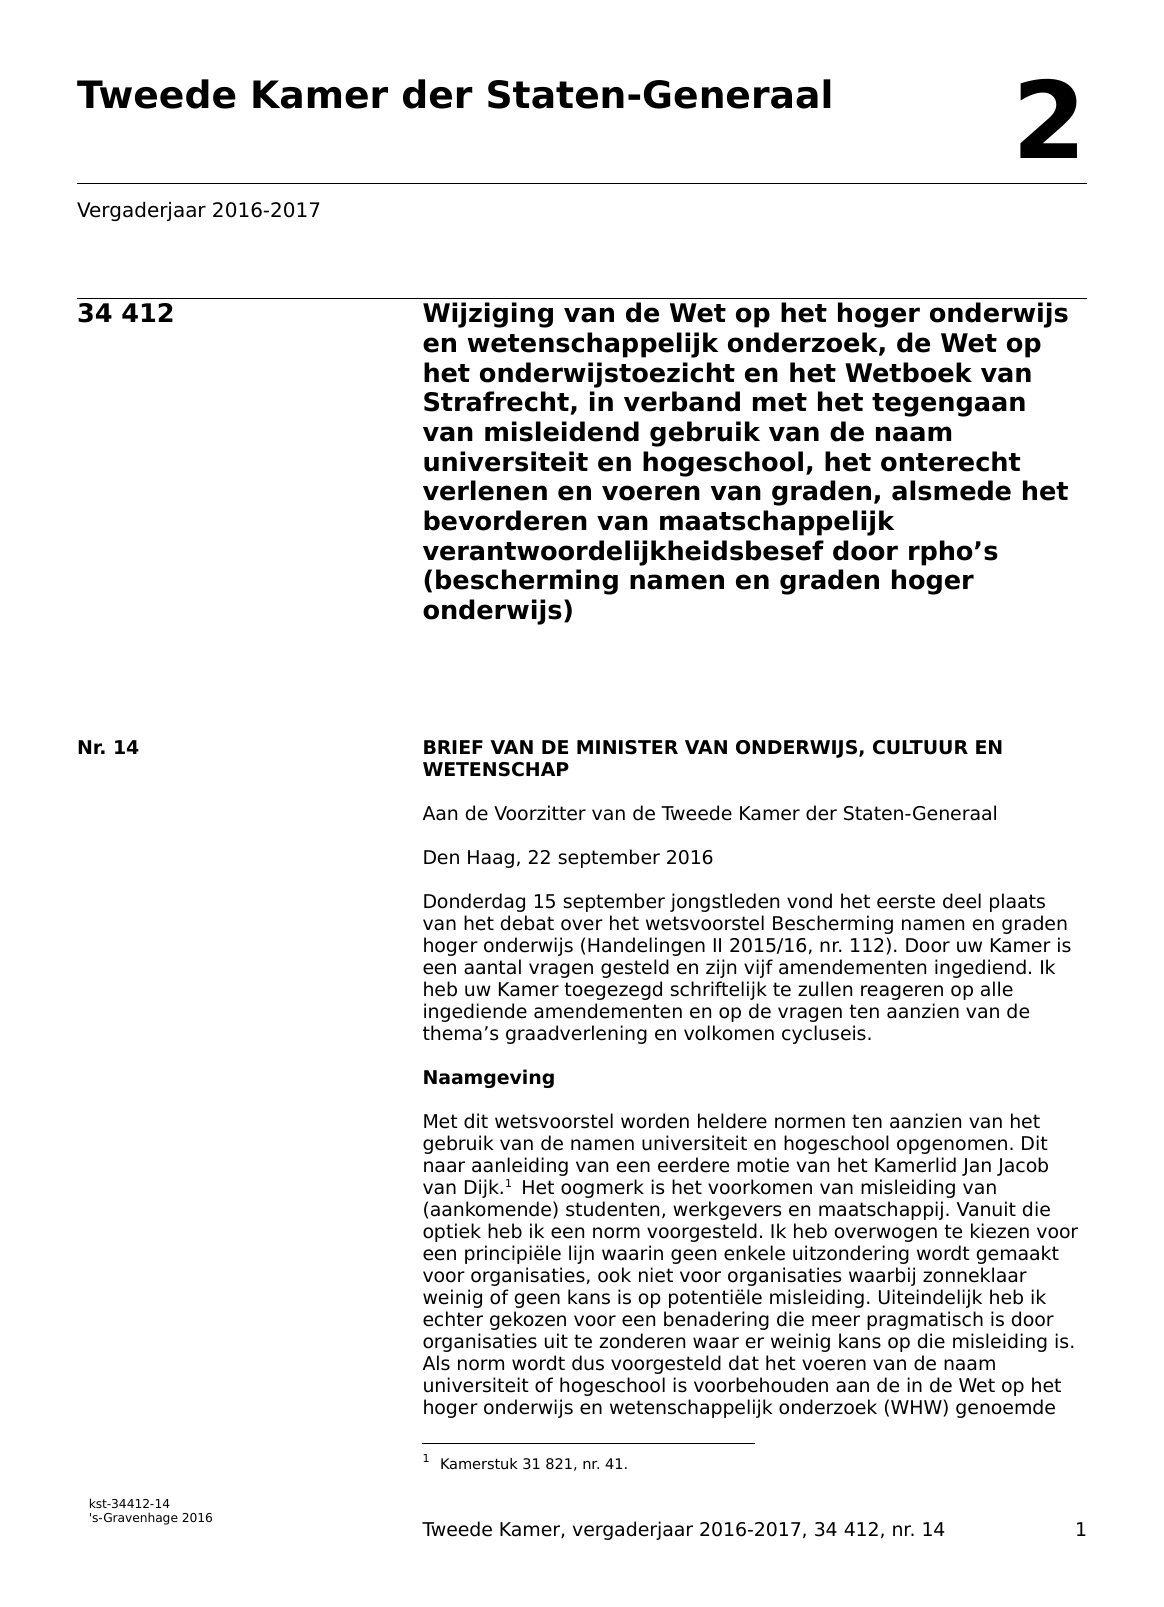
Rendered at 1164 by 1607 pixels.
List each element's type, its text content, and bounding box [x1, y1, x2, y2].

text Als norm wordt dus voorgesteld dat het voeren van de naam universiteit of hogeschool is voorbehouden aan de in de Wet op het hoger onderwijs en wetenschappelijk onderzoek (WHW) genoemde [422, 1353, 1087, 1419]
text Den Haag, 22 september 2016 [422, 847, 1087, 869]
table_header 2 [886, 59, 1087, 183]
text Kamerstuk 31 821, nr. 41. [422, 1452, 1087, 1474]
subtitle 34 412 Wijziging van de Wet op het hoger onderwijs en wetenschappelijk onderzoek, de Wet op het onderwijstoezicht en het Wetboek van Strafrecht, in verband met het tegengaan van misleidend gebruik van de naam universiteit en hogeschool, het onterecht verlenen en voeren van graden, alsmede het bevorderen van maatschappelijk verantwoordelijkheidsbesef door rpho’s (bescherming namen en graden hoger onderwijs) [77, 299, 1087, 626]
table_header Tweede Kamer der Staten-Generaal [77, 59, 886, 183]
text 's-Gravenhage 2016 [88, 1511, 323, 1525]
text Met dit wetsvoorstel worden heldere normen ten aanzien van het gebruik van de namen universiteit en hogeschool opgenomen. Dit naar aanleiding van een eerdere motie van het Kamerlid Jan Jacob van Dijk. Het oogmerk is het voorkomen van misleiding van (aankomende) studenten, werkgevers en maatschappij. Vanuit die optiek heb ik een norm voorgesteld. Ik heb overwogen te kiezen voor een principiële lijn waarin geen enkele uitzondering wordt gemaakt voor organisaties, ook niet voor organisaties waarbij zonneklaar weinig of geen kans is op potentiële misleiding. Uiteindelijk heb ik echter gekozen voor een benadering die meer pragmatisch is door organisaties uit te zonderen waar er weinig kans op die misleiding is. [422, 1111, 1087, 1353]
text Donderdag 15 september jongstleden vond het eerste deel plaats van het debat over het wetsvoorstel Bescherming namen en graden hoger onderwijs (Handelingen II 2015/16, nr. 112). Door uw Kamer is een aantal vragen gesteld en zijn vijf amendementen ingediend. Ik heb uw Kamer toegezegd schriftelijk te zullen reageren op alle ingediende amendementen en op de vragen ten aanzien van de thema’s graadverlening en volkomen cycluseis. [422, 891, 1087, 1045]
text Aan de Voorzitter van de Tweede Kamer der Staten-Generaal [422, 803, 1087, 825]
subtitle Naamgeving [422, 1067, 1087, 1089]
text kst-34412-14 [88, 1497, 323, 1511]
table_cell Vergaderjaar 2016-2017 [77, 184, 1087, 298]
subtitle Nr. 14 BRIEF VAN DE MINISTER VAN ONDERWIJS, CULTUUR EN WETENSCHAP [77, 737, 1087, 781]
